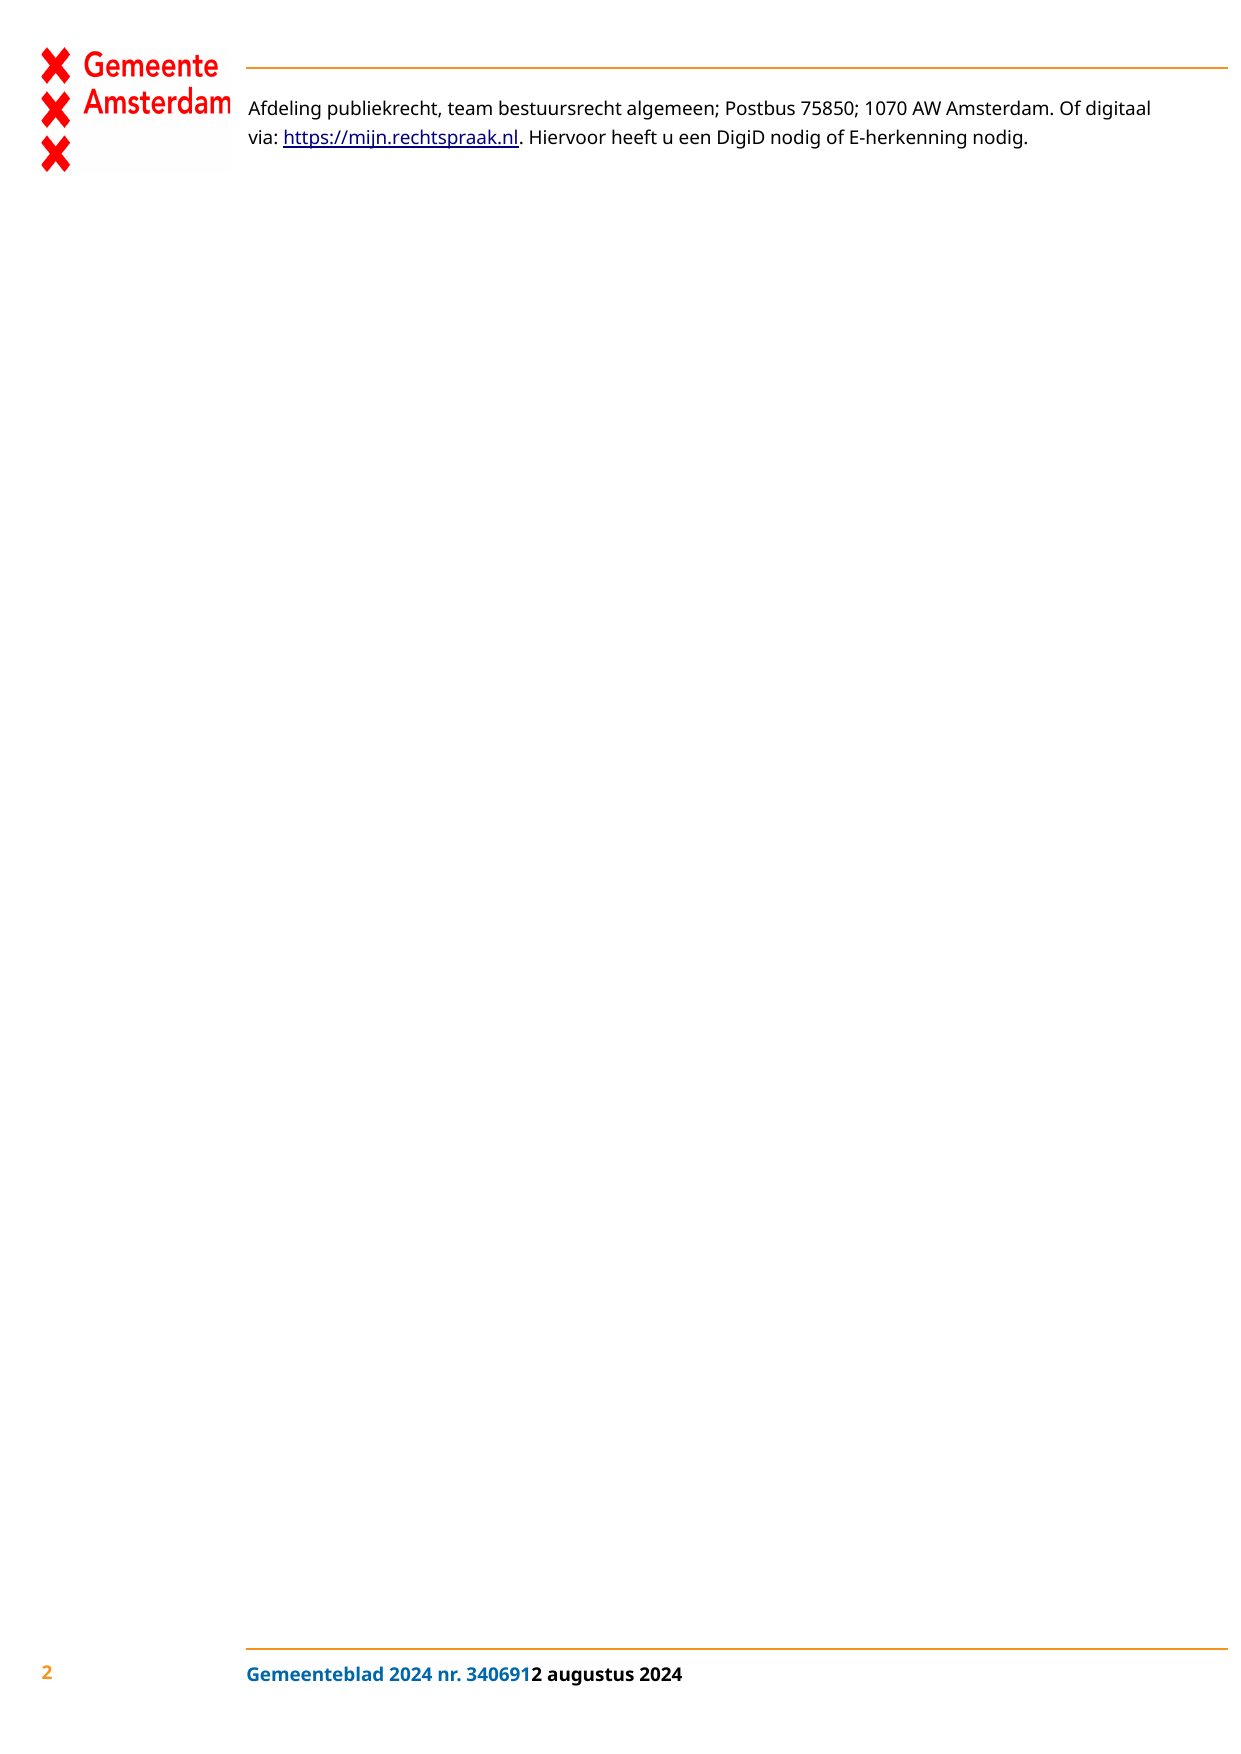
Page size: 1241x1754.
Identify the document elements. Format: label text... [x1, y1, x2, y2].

text Afdeling publiekrecht, team bestuursrecht algemeen; Postbus 75850; 1070 AW Amsterdam. Of digitaal via: https://mijn.rechtspraak.nl. Hiervoor heeft u een DigiD nodig of E-herkenning nodig. [248, 95, 1152, 150]
picture [41, 47, 231, 172]
